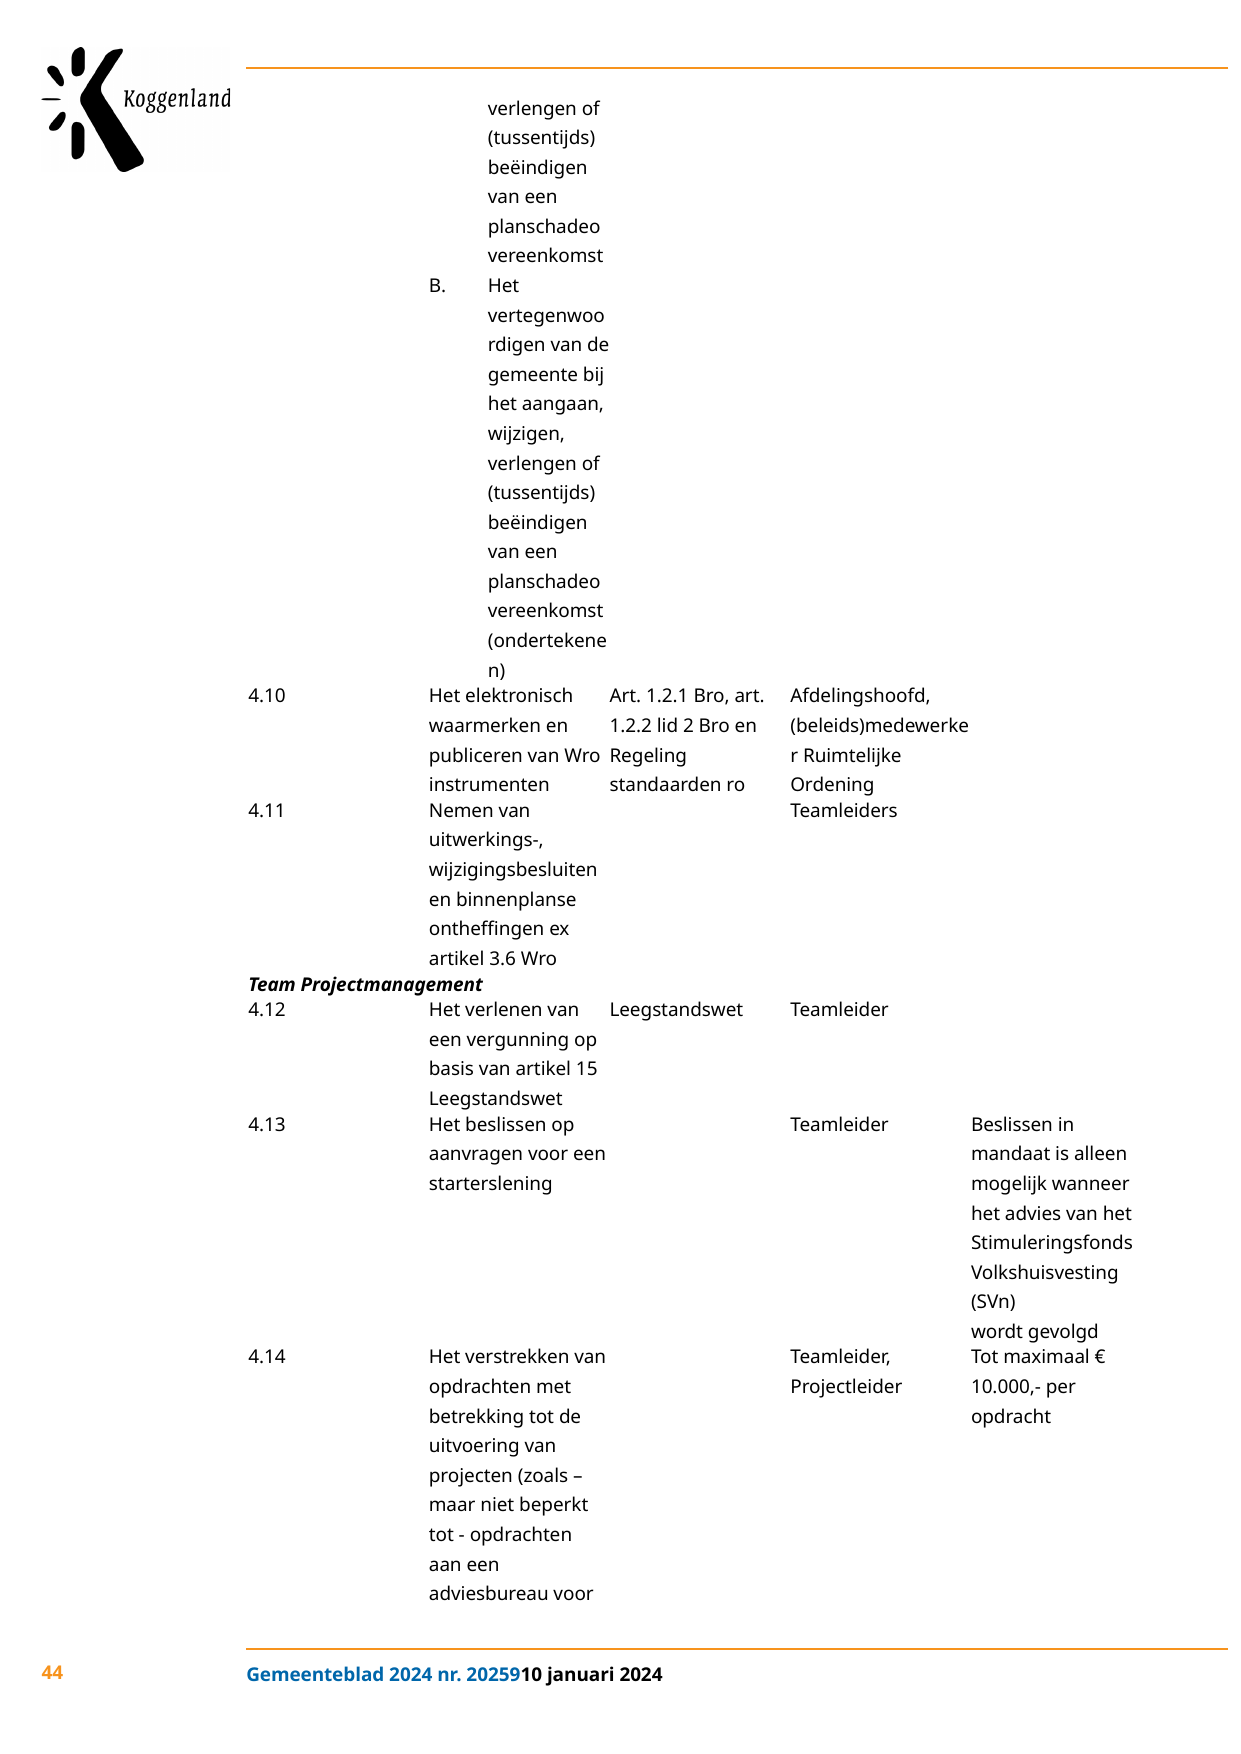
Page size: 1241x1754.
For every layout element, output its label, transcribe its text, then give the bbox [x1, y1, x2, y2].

table_cell Teamleider, Projectleider [790, 1344, 971, 1606]
table_cell 4.11 [248, 797, 429, 971]
table_cell Teamleider [790, 996, 971, 1111]
table_cell Team Projectmanagement [248, 971, 1152, 996]
picture [41, 47, 231, 172]
table_cell Teamleiders [790, 797, 971, 971]
table_cell [248, 95, 429, 683]
table_cell Beslissen in mandaat is alleen mogelijk wanneer het advies van het Stimuleringsfonds Volkshuisvesting (SVn) wordt gevolgd [971, 1111, 1152, 1344]
table_cell [971, 996, 1152, 1111]
table_cell Nemen van uitwerkings-, wijzigingsbesluiten en binnenplanse ontheffingen ex artikel 3.6 Wro [429, 797, 609, 971]
table_cell [609, 95, 790, 683]
table_cell Tot maximaal € 10.000,- per opdracht [971, 1344, 1152, 1606]
table_cell Leegstandswet [609, 996, 790, 1111]
table_cell [609, 1344, 790, 1606]
table_cell [971, 683, 1152, 797]
table_cell Het verstrekken van opdrachten met betrekking tot de uitvoering van projecten (zoals – maar niet beperkt tot - opdrachten aan een adviesbureau voor [429, 1344, 609, 1606]
table_cell Het verlenen van een vergunning op basis van artikel 15 Leegstandswet [429, 996, 609, 1111]
table_cell [971, 797, 1152, 971]
table_cell 4.12 [248, 996, 429, 1111]
table_cell [609, 797, 790, 971]
table_cell [971, 95, 1152, 683]
table_cell Art. 1.2.1 Bro, art. 1.2.2 lid 2 Bro en Regeling standaarden ro [609, 683, 790, 797]
table_cell 4.13 [248, 1111, 429, 1344]
table_cell 4.14 [248, 1344, 429, 1606]
table_cell Het beslissen op aanvragen voor een starterslening [429, 1111, 609, 1344]
table_cell Afdelingshoofd, (beleids)medewerker Ruimtelijke Ordening [790, 683, 971, 797]
table_cell [790, 95, 971, 683]
table_cell [609, 1111, 790, 1344]
table_cell 4.10 [248, 683, 429, 797]
table_cell verlengen of (tussentijds) beëindigen van een planschadeovereenkomst Het vertegenwoordigen van de gemeente bij het aangaan, wijzigen, verlengen of (tussentijds) beëindigen van een planschadeovereenkomst (ondertekenen) [429, 95, 609, 683]
table_cell Teamleider [790, 1111, 971, 1344]
table_cell Het elektronisch waarmerken en publiceren van Wro instrumenten [429, 683, 609, 797]
